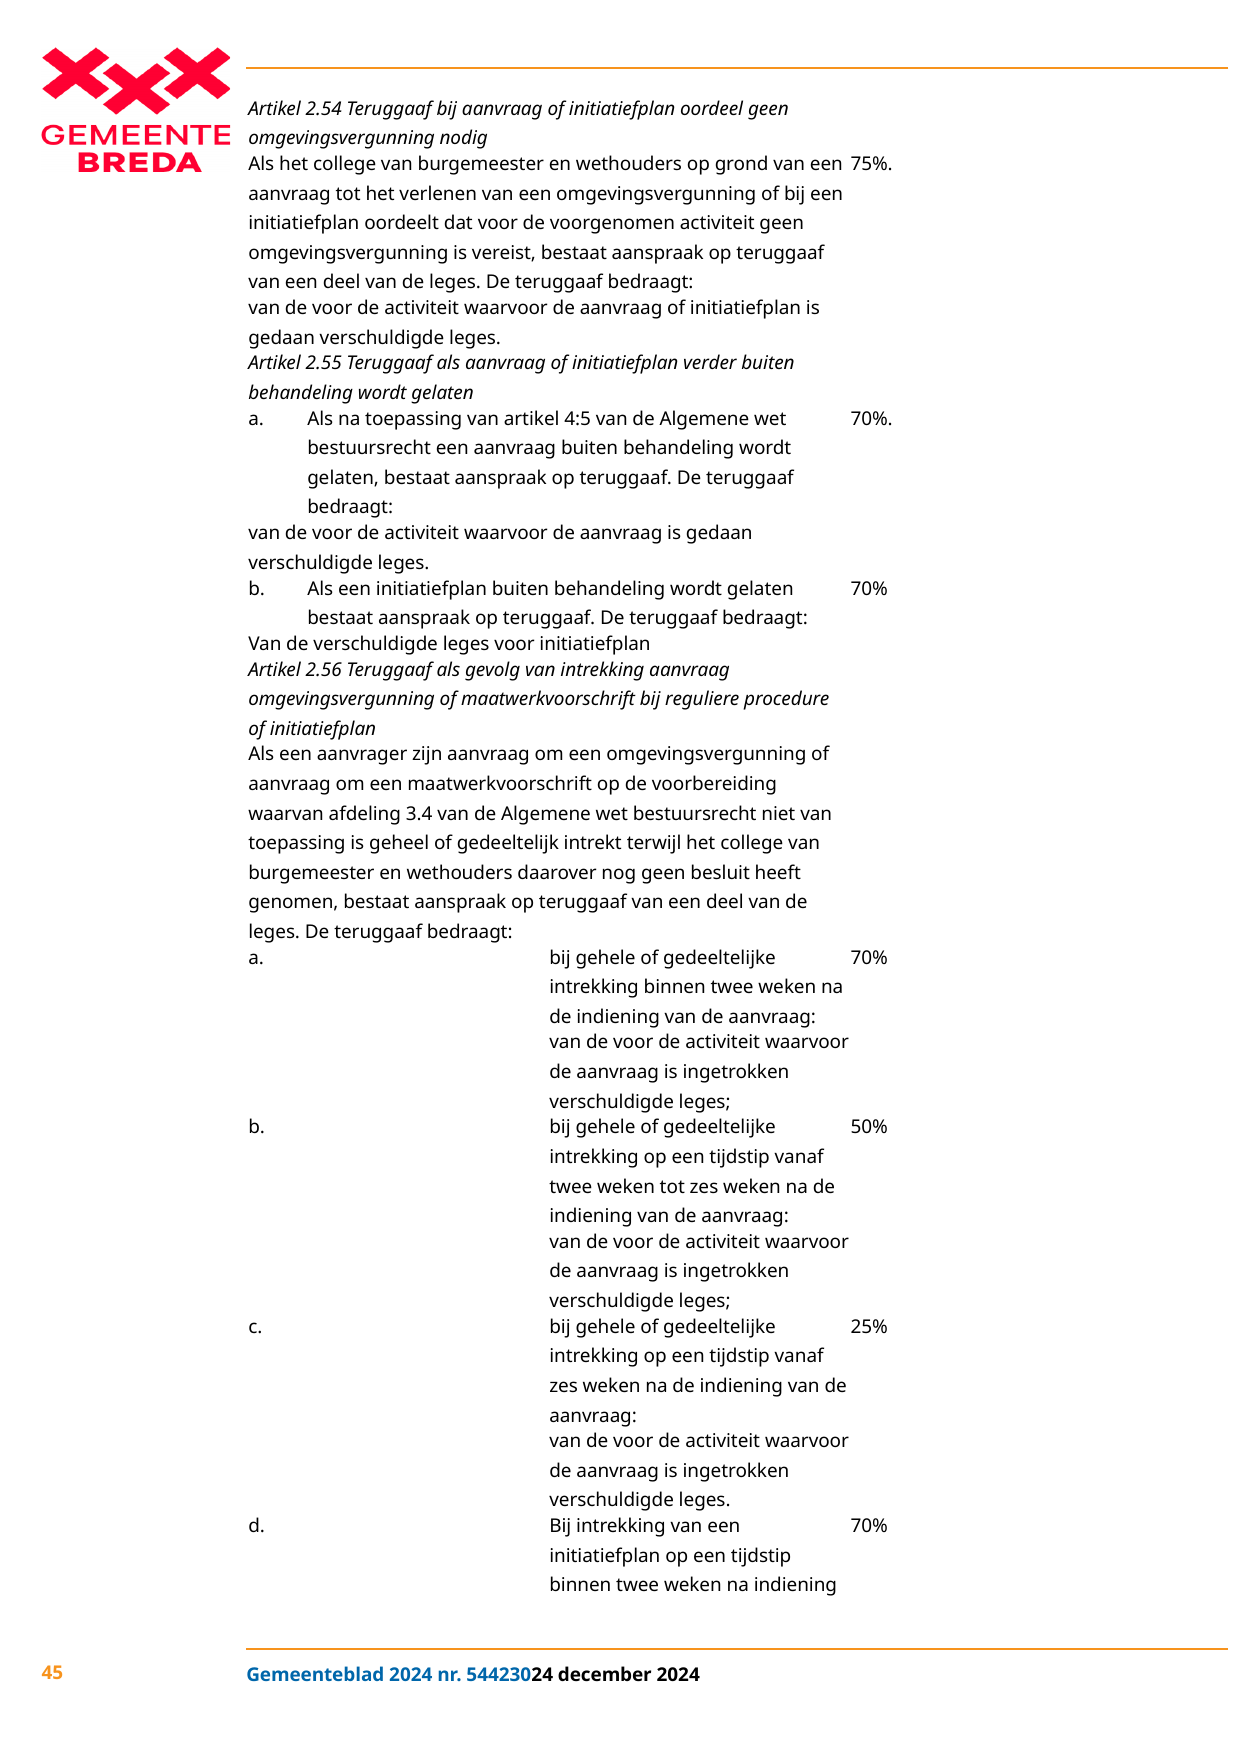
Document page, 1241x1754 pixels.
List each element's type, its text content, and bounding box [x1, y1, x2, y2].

table_header Artikel 2.54 Teruggaaf bij aanvraag of initiatiefplan oordeel geen omgevingsvergunning nodig [248, 95, 850, 150]
table_cell b. [248, 1114, 549, 1313]
table_cell [850, 1228, 1152, 1313]
table_cell 75%. [850, 150, 1152, 294]
table_cell bij gehele of gedeeltelijke intrekking op een tijdstip vanaf zes weken na de indiening van de aanvraag: [549, 1313, 850, 1427]
table_cell Bij intrekking van een initiatiefplan op een tijdstip binnen twee weken na indiening [549, 1513, 850, 1597]
table_cell d. [248, 1513, 549, 1597]
table_cell 50% [850, 1114, 1152, 1228]
table_cell [850, 519, 1152, 575]
table_cell Als een initiatiefplan buiten behandeling wordt gelaten bestaat aanspraak op teruggaaf. De teruggaaf bedraagt: [248, 575, 850, 630]
table_cell bij gehele of gedeeltelijke intrekking binnen twee weken na de indiening van de aanvraag: [549, 944, 850, 1029]
table_cell Artikel 2.55 Teruggaaf als aanvraag of initiatiefplan verder buiten behandeling wordt gelaten [248, 350, 850, 405]
table_cell [850, 1428, 1152, 1512]
table_cell van de voor de activiteit waarvoor de aanvraag is gedaan verschuldigde leges. [248, 519, 850, 575]
picture [41, 47, 231, 172]
table_cell 70% [850, 944, 1152, 1029]
table_cell [850, 630, 1152, 656]
table_cell [850, 656, 1152, 741]
table_cell van de voor de activiteit waarvoor de aanvraag is ingetrokken verschuldigde leges; [549, 1029, 850, 1114]
table_cell Als een aanvrager zijn aanvraag om een omgevingsvergunning of aanvraag om een maatwerkvoorschrift op de voorbereiding waarvan afdeling 3.4 van de Algemene wet bestuursrecht niet van toepassing is geheel of gedeeltelijk intrekt terwijl het college van burgemeester en wethouders daarover nog geen besluit heeft genomen, bestaat aanspraak op teruggaaf van een deel van de leges. De teruggaaf bedraagt: [248, 741, 850, 944]
table_cell van de voor de activiteit waarvoor de aanvraag is ingetrokken verschuldigde leges. [549, 1428, 850, 1512]
table_cell [850, 350, 1152, 405]
table_cell 25% [850, 1313, 1152, 1427]
table_cell van de voor de activiteit waarvoor de aanvraag of initiatiefplan is gedaan verschuldigde leges. [248, 294, 850, 349]
table_cell Als na toepassing van artikel 4:5 van de Algemene wet bestuursrecht een aanvraag buiten behandeling wordt gelaten, bestaat aanspraak op teruggaaf. De teruggaaf bedraagt: [248, 405, 850, 519]
table_cell Als het college van burgemeester en wethouders op grond van een aanvraag tot het verlenen van een omgevingsvergunning of bij een initiatiefplan oordeelt dat voor de voorgenomen activiteit geen omgevingsvergunning is vereist, bestaat aanspraak op teruggaaf van een deel van de leges. De teruggaaf bedraagt: [248, 150, 850, 294]
table_cell Van de verschuldigde leges voor initiatiefplan [248, 630, 850, 656]
table_cell a. [248, 944, 549, 1114]
table_header [850, 95, 1152, 150]
table_cell 70% [850, 1513, 1152, 1597]
table_cell [850, 294, 1152, 349]
table_cell van de voor de activiteit waarvoor de aanvraag is ingetrokken verschuldigde leges; [549, 1228, 850, 1313]
table_cell bij gehele of gedeeltelijke intrekking op een tijdstip vanaf twee weken tot zes weken na de indiening van de aanvraag: [549, 1114, 850, 1228]
table_cell [850, 741, 1152, 944]
table_cell c. [248, 1313, 549, 1512]
table_cell Artikel 2.56 Teruggaaf als gevolg van intrekking aanvraag omgevingsvergunning of maatwerkvoorschrift bij reguliere procedure of initiatiefplan [248, 656, 850, 741]
table_cell 70%. [850, 405, 1152, 519]
table_cell 70% [850, 575, 1152, 630]
table_cell [850, 1029, 1152, 1114]
